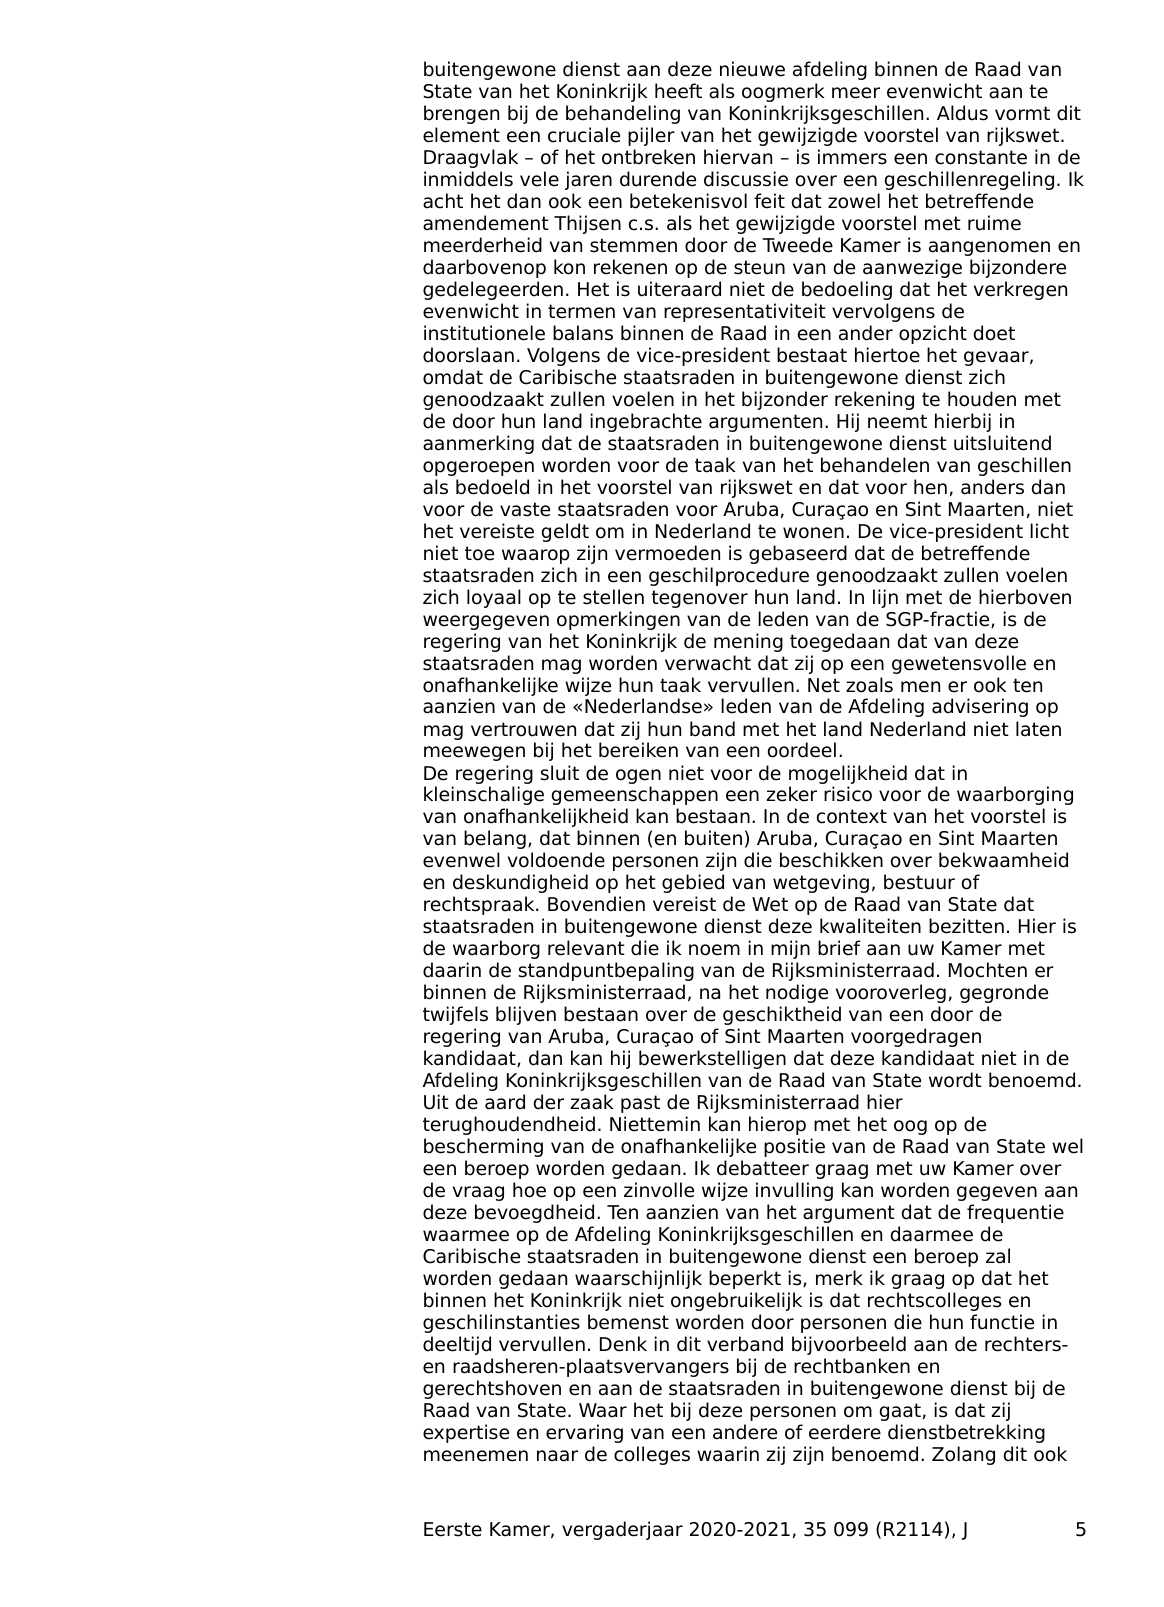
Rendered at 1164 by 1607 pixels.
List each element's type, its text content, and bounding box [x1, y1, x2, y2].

text buitengewone dienst aan deze nieuwe afdeling binnen de Raad van State van het Koninkrijk heeft als oogmerk meer evenwicht aan te brengen bij de behandeling van Koninkrijksgeschillen. Aldus vormt dit element een cruciale pijler van het gewijzigde voorstel van rijkswet. Draagvlak – of het ontbreken hiervan – is immers een constante in de inmiddels vele jaren durende discussie over een geschillenregeling. Ik acht het dan ook een betekenisvol feit dat zowel het betreffende amendement Thijsen c.s. als het gewijzigde voorstel met ruime meerderheid van stemmen door de Tweede Kamer is aangenomen en daarbovenop kon rekenen op de steun van de aanwezige bijzondere gedelegeerden. Het is uiteraard niet de bedoeling dat het verkregen evenwicht in termen van representativiteit vervolgens de institutionele balans binnen de Raad in een ander opzicht doet doorslaan. Volgens de vice-president bestaat hiertoe het gevaar, omdat de Caribische staatsraden in buitengewone dienst zich genoodzaakt zullen voelen in het bijzonder rekening te houden met de door hun land ingebrachte argumenten. Hij neemt hierbij in aanmerking dat de staatsraden in buitengewone dienst uitsluitend opgeroepen worden voor de taak van het behandelen van geschillen als bedoeld in het voorstel van rijkswet en dat voor hen, anders dan voor de vaste staatsraden voor Aruba, Curaçao en Sint Maarten, niet het vereiste geldt om in Nederland te wonen. De vice-president licht niet toe waarop zijn vermoeden is gebaseerd dat de betreffende staatsraden zich in een geschilprocedure genoodzaakt zullen voelen zich loyaal op te stellen tegenover hun land. In lijn met de hierboven weergegeven opmerkingen van de leden van de SGP-fractie, is de regering van het Koninkrijk de mening toegedaan dat van deze staatsraden mag worden verwacht dat zij op een gewetensvolle en onafhankelijke wijze hun taak vervullen. Net zoals men er ook ten aanzien van de «Nederlandse» leden van de Afdeling advisering op mag vertrouwen dat zij hun band met het land Nederland niet laten meewegen bij het bereiken van een oordeel. [422, 59, 1087, 762]
text De regering sluit de ogen niet voor de mogelijkheid dat in kleinschalige gemeenschappen een zeker risico voor de waarborging van onafhankelijkheid kan bestaan. In de context van het voorstel is van belang, dat binnen (en buiten) Aruba, Curaçao en Sint Maarten evenwel voldoende personen zijn die beschikken over bekwaamheid en deskundigheid op het gebied van wetgeving, bestuur of rechtspraak. Bovendien vereist de Wet op de Raad van State dat staatsraden in buitengewone dienst deze kwaliteiten bezitten. Hier is de waarborg relevant die ik noem in mijn brief aan uw Kamer met daarin de standpuntbepaling van de Rijksministerraad. Mochten er binnen de Rijksministerraad, na het nodige vooroverleg, gegronde twijfels blijven bestaan over de geschiktheid van een door de regering van Aruba, Curaçao of Sint Maarten voorgedragen kandidaat, dan kan hij bewerkstelligen dat deze kandidaat niet in de Afdeling Koninkrijksgeschillen van de Raad van State wordt benoemd. Uit de aard der zaak past de Rijksministerraad hier terughoudendheid. Niettemin kan hierop met het oog op de bescherming van de onafhankelijke positie van de Raad van State wel een beroep worden gedaan. Ik debatteer graag met uw Kamer over de vraag hoe op een zinvolle wijze invulling kan worden gegeven aan deze bevoegdheid. Ten aanzien van het argument dat de frequentie waarmee op de Afdeling Koninkrijksgeschillen en daarmee de Caribische staatsraden in buitengewone dienst een beroep zal worden gedaan waarschijnlijk beperkt is, merk ik graag op dat het binnen het Koninkrijk niet ongebruikelijk is dat rechtscolleges en geschilinstanties bemenst worden door personen die hun functie in deeltijd vervullen. Denk in dit verband bijvoorbeeld aan de rechters- en raadsheren-plaatsvervangers bij de rechtbanken en gerechtshoven en aan de staatsraden in buitengewone dienst bij de Raad van State. Waar het bij deze personen om gaat, is dat zij expertise en ervaring van een andere of eerdere dienstbetrekking meenemen naar de colleges waarin zij zijn benoemd. Zolang dit ook [422, 762, 1087, 1466]
